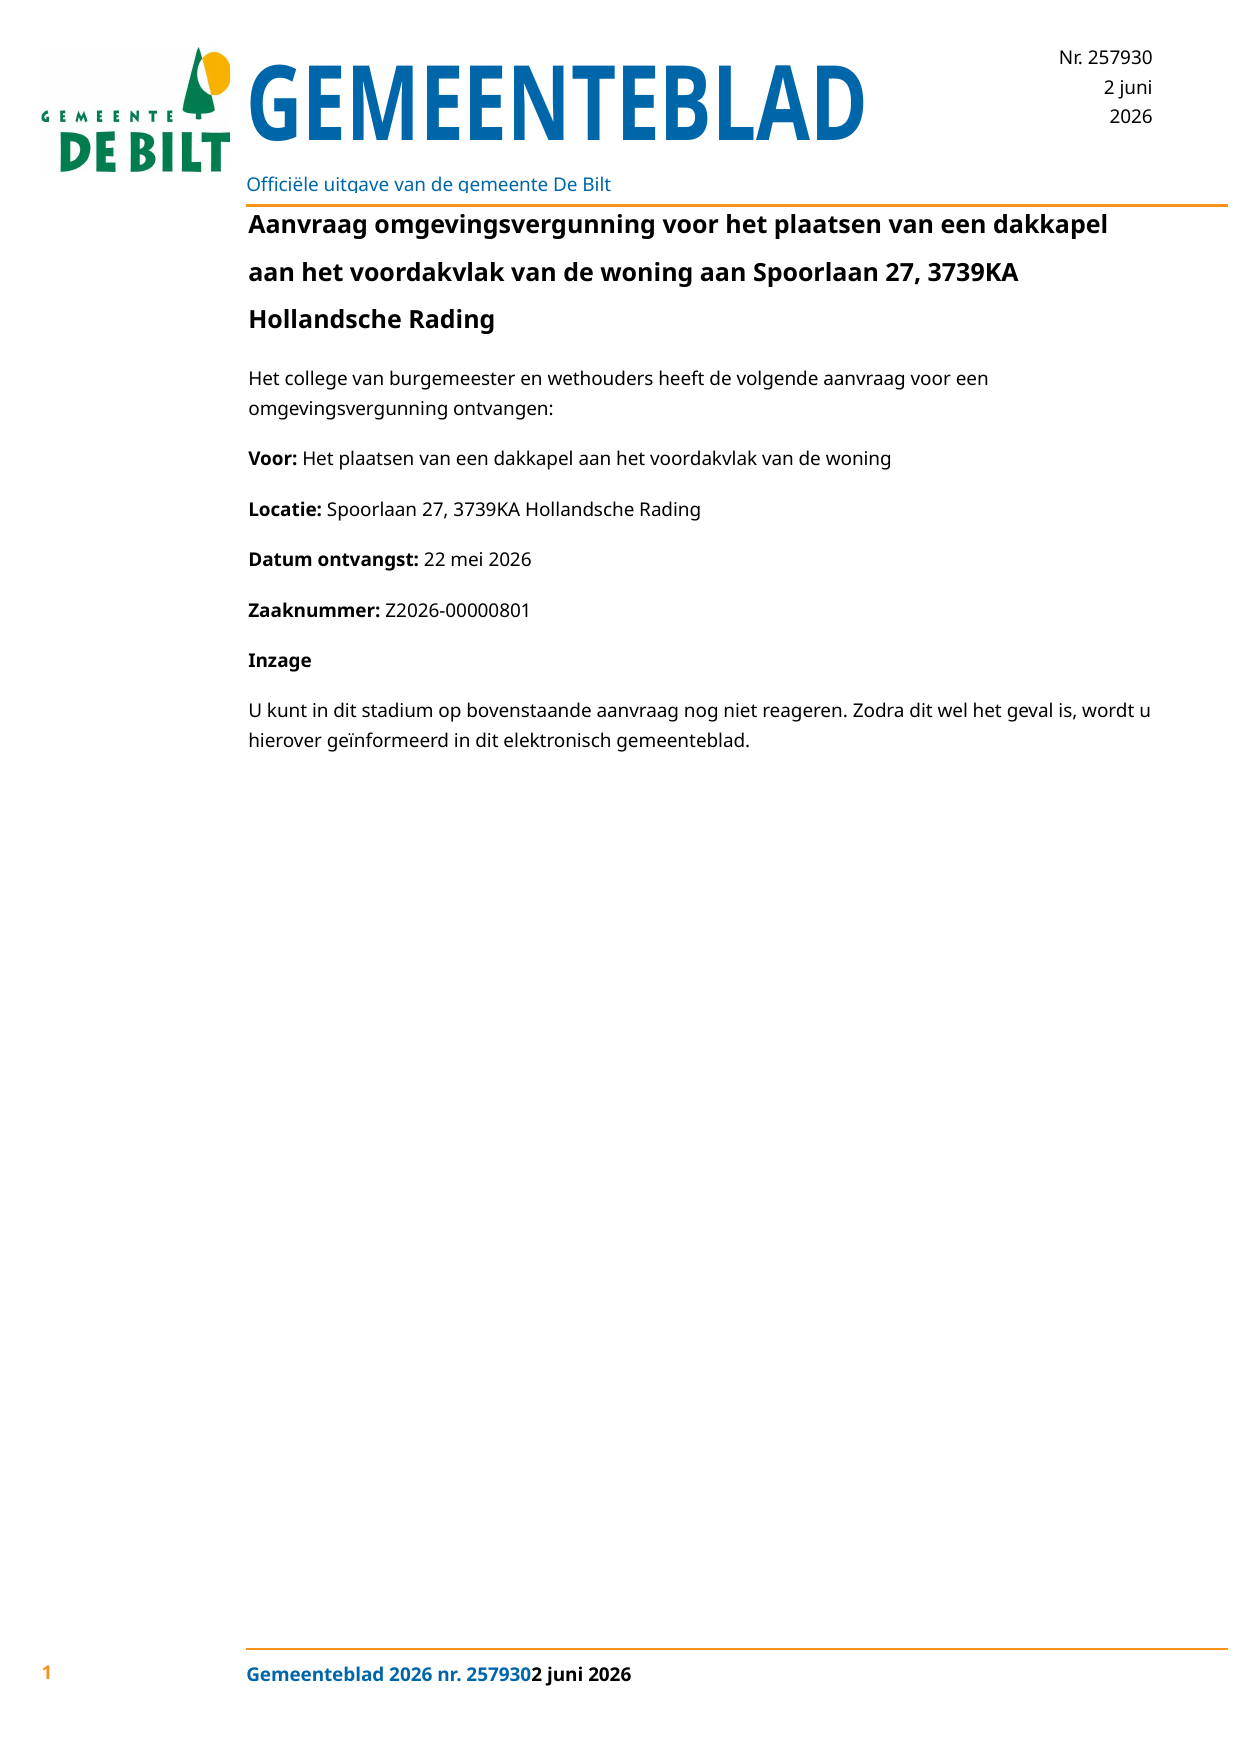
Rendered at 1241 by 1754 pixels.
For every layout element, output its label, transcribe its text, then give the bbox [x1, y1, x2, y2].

text Zaaknummer: Z2026-00000801 [248, 597, 1152, 622]
text Het college van burgemeester en wethouders heeft de volgende aanvraag voor een omgevingsvergunning ontvangen: [248, 366, 1152, 421]
picture [41, 47, 231, 172]
text Inzage [248, 647, 1152, 673]
text Voor: Het plaatsen van een dakkapel aan het voordakvlak van de woning [248, 446, 1152, 471]
text Locatie: Spoorlaan 27, 3739KA Hollandsche Rading [248, 496, 1152, 522]
text Datum ontvangst: 22 mei 2026 [248, 546, 1152, 572]
text U kunt in dit stadium op bovenstaande aanvraag nog niet reageren. Zodra dit wel het geval is, wordt u hierover geïnformeerd in dit elektronisch gemeenteblad. [248, 698, 1152, 753]
text Aanvraag omgevingsvergunning voor het plaatsen van een dakkapel aan het voordakvlak van de woning aan Spoorlaan 27, 3739KA Hollandsche Rading [248, 207, 1152, 336]
